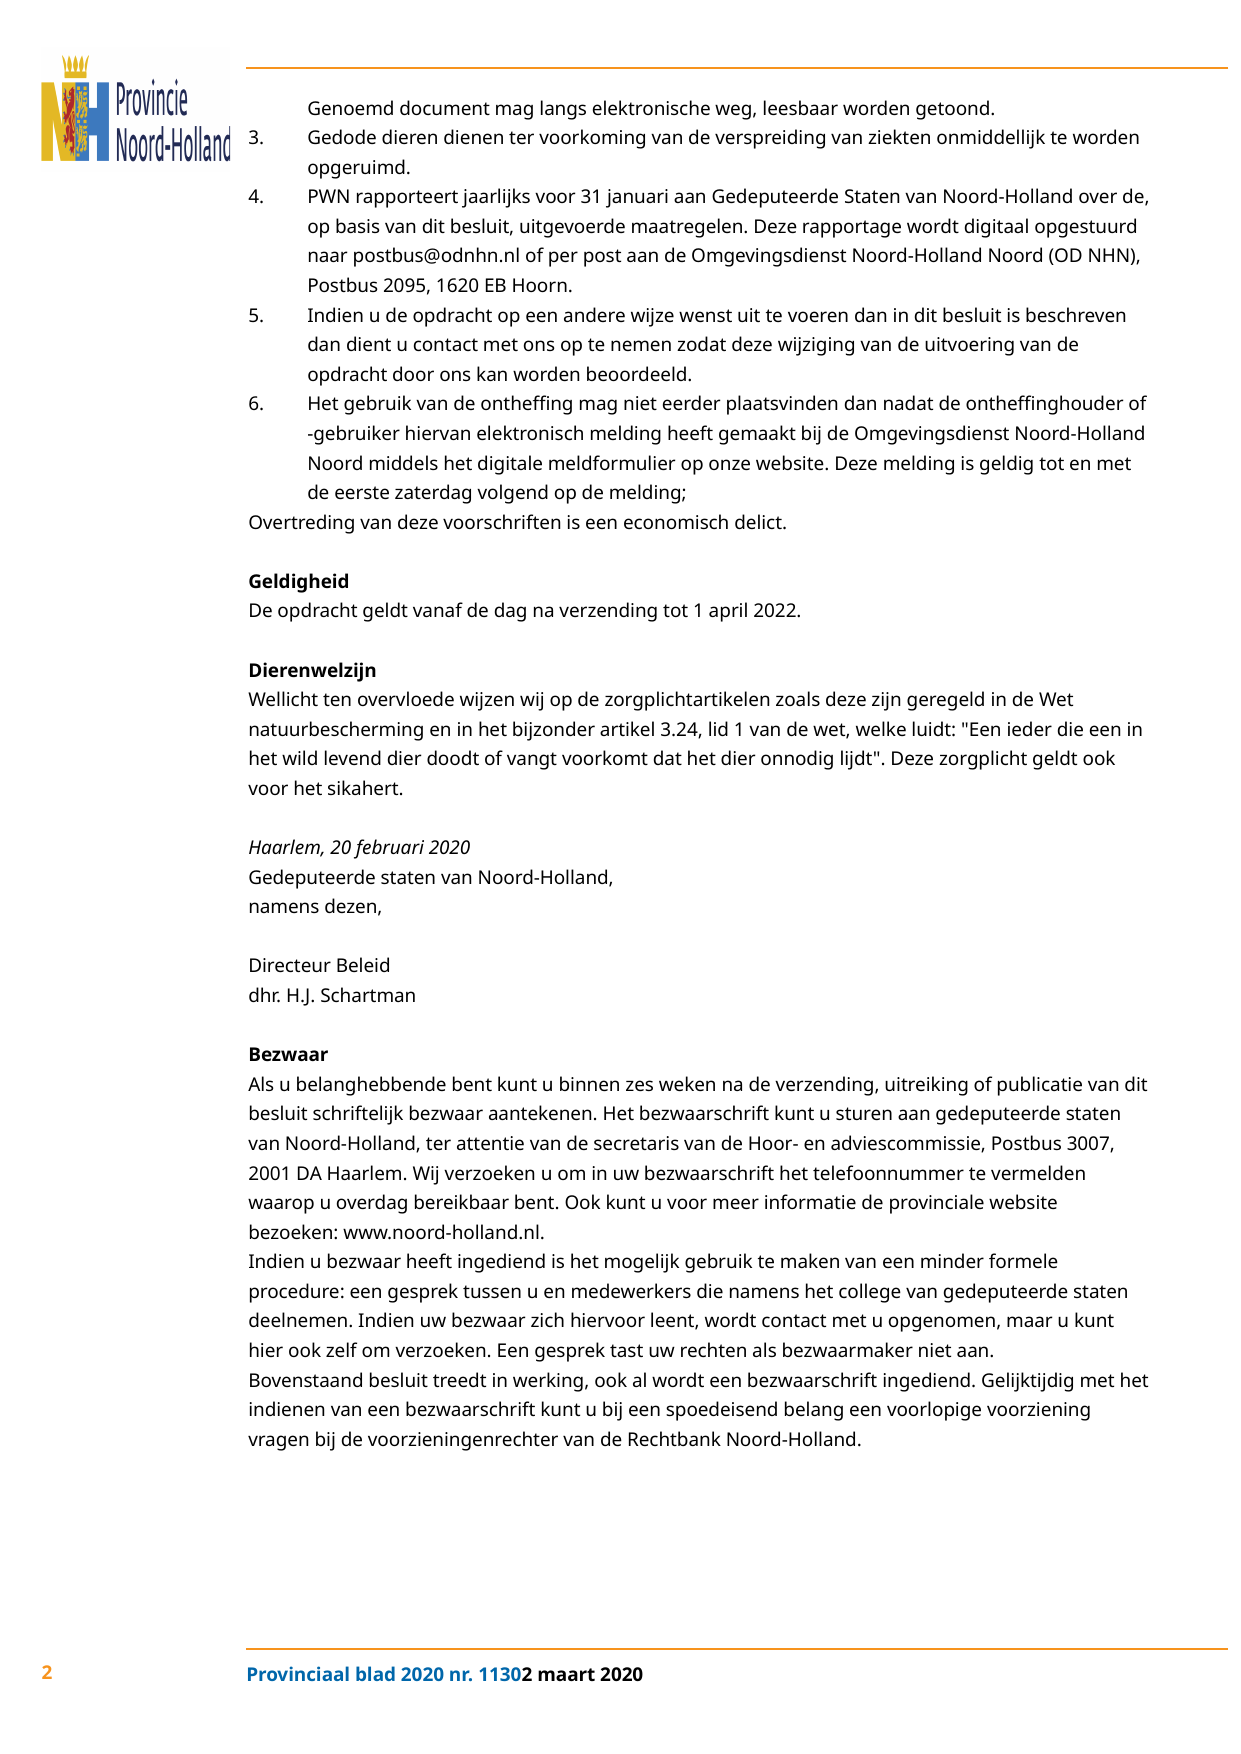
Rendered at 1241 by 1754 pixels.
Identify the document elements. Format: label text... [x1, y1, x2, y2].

list Het gebruik van de ontheffing mag niet eerder plaatsvinden dan nadat de ontheffinghouder of -gebruiker hiervan elektronisch melding heeft gemaakt bij de Omgevingsdienst Noord-Holland Noord middels het digitale meldformulier op onze website. Deze melding is geldig tot en met de eerste zaterdag volgend op de melding; [248, 391, 1152, 505]
list Indien u de opdracht op een andere wijze wenst uit te voeren dan in dit besluit is beschreven dan dient u contact met ons op te nemen zodat deze wijziging van de uitvoering van de opdracht door ons kan worden beoordeeld. [248, 302, 1152, 387]
list PWN rapporteert jaarlijks voor 31 januari aan Gedeputeerde Staten van Noord-Holland over de, op basis van dit besluit, uitgevoerde maatregelen. Deze rapportage wordt digitaal opgestuurd naar postbus@odnhn.nl of per post aan de Omgevingsdienst Noord-Holland Noord (OD NHN), Postbus 2095, 1620 EB Hoorn. [248, 183, 1152, 298]
list Gedode dieren dienen ter voorkoming van de verspreiding van ziekten onmiddellijk te worden opgeruimd. [248, 124, 1152, 180]
text Wellicht ten overvloede wijzen wij op de zorgplichtartikelen zoals deze zijn geregeld in de Wet natuurbescherming en in het bijzonder artikel 3.24, lid 1 van de wet, welke luidt: "Een ieder die een in het wild levend dier doodt of vangt voorkomt dat het dier onnodig lijdt". Deze zorgplicht geldt ook voor het sikahert. [248, 686, 1152, 801]
text Geldigheid [248, 568, 1152, 594]
text Bezwaar [248, 1041, 1152, 1067]
text Directeur Beleid [248, 953, 1152, 978]
text namens dezen, [248, 893, 1152, 919]
text Overtreding van deze voorschriften is een economisch delict. [248, 509, 1152, 535]
text Dierenwelzijn [248, 657, 1152, 683]
text Als u belanghebbende bent kunt u binnen zes weken na de verzending, uitreiking of publicatie van dit besluit schriftelijk bezwaar aantekenen. Het bezwaarschrift kunt u sturen aan gedeputeerde staten van Noord-Holland, ter attentie van de secretaris van de Hoor- en adviescommissie, Postbus 3007, 2001 DA Haarlem. Wij verzoeken u om in uw bezwaarschrift het telefoonnummer te vermelden waarop u overdag bereikbaar bent. Ook kunt u voor meer informatie de provinciale website bezoeken: www.noord-holland.nl. [248, 1071, 1152, 1245]
text Haarlem, 20 februari 2020 [248, 834, 1152, 860]
picture [41, 47, 231, 172]
text De opdracht geldt vanaf de dag na verzending tot 1 april 2022. [248, 598, 1152, 623]
text dhr. H.J. Schartman [248, 982, 1152, 1008]
text Gedeputeerde staten van Noord-Holland, [248, 864, 1152, 890]
text Bovenstaand besluit treedt in werking, ook al wordt een bezwaarschrift ingediend. Gelijktijdig met het indienen van een bezwaarschrift kunt u bij een spoedeisend belang een voorlopige voorziening vragen bij de voorzieningenrechter van de Rechtbank Noord-Holland. [248, 1367, 1152, 1452]
list Genoemd document mag langs elektronische weg, leesbaar worden getoond. [248, 95, 1152, 121]
text Indien u bezwaar heeft ingediend is het mogelijk gebruik te maken van een minder formele procedure: een gesprek tussen u en medewerkers die namens het college van gedeputeerde staten deelnemen. Indien uw bezwaar zich hiervoor leent, wordt contact met u opgenomen, maar u kunt hier ook zelf om verzoeken. Een gesprek tast uw rechten als bezwaarmaker niet aan. [248, 1248, 1152, 1363]
